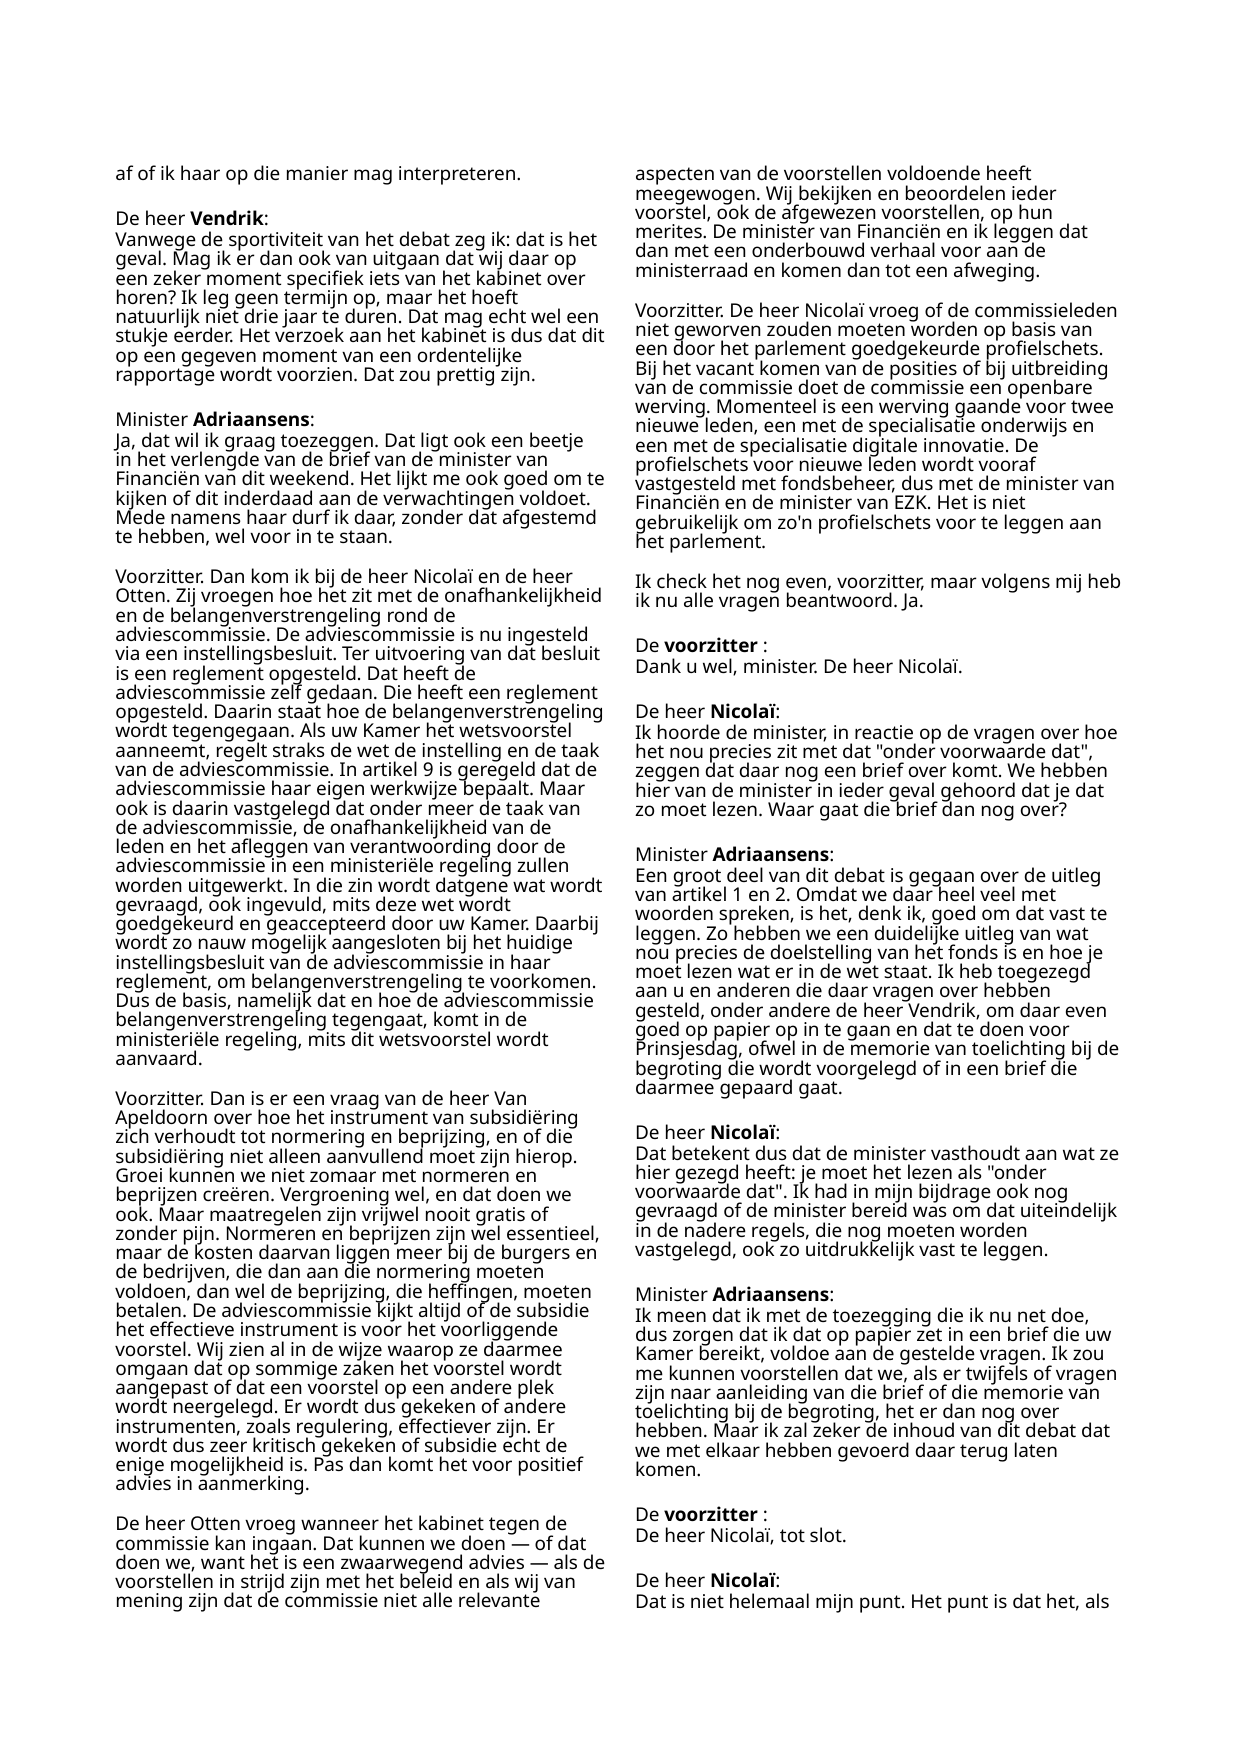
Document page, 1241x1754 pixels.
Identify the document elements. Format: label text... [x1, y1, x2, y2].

text af of ik haar op die manier mag interpreteren. [115, 165, 605, 184]
text De voorzitter : [635, 1501, 1125, 1527]
text Voorzitter. Dan kom ik bij de heer Nicolaï en de heer Otten. Zij vroegen hoe het zit met de onafhankelijkheid en de belangenverstrengeling rond de adviescommissie. De adviescommissie is nu ingesteld via een instellingsbesluit. Ter uitvoering van dat besluit is een reglement opgesteld. Dat heeft de adviescommissie zelf gedaan. Die heeft een reglement opgesteld. Daarin staat hoe de belangenverstrengeling wordt tegengegaan. Als uw Kamer het wetsvoorstel aanneemt, regelt straks de wet de instelling en de taak van de adviescommissie. In artikel 9 is geregeld dat de adviescommissie haar eigen werkwijze bepaalt. Maar ook is daarin vastgelegd dat onder meer de taak van de adviescommissie, de onafhankelijkheid van de leden en het afleggen van verantwoording door de adviescommissie in een ministeriële regeling zullen worden uitgewerkt. In die zin wordt datgene wat wordt gevraagd, ook ingevuld, mits deze wet wordt goedgekeurd en geaccepteerd door uw Kamer. Daarbij wordt zo nauw mogelijk aangesloten bij het huidige instellingsbesluit van de adviescommissie in haar reglement, om belangenverstrengeling te voorkomen. Dus de basis, namelijk dat en hoe de adviescommissie belangenverstrengeling tegengaat, komt in de ministeriële regeling, mits dit wetsvoorstel wordt aanvaard. [115, 568, 605, 1069]
text Vanwege de sportiviteit van het debat zeg ik: dat is het geval. Mag ik er dan ook van uitgaan dat wij daar op een zeker moment specifiek iets van het kabinet over horen? Ik leg geen termijn op, maar het hoeft natuurlijk niet drie jaar te duren. Dat mag echt wel een stukje eerder. Het verzoek aan het kabinet is dus dat dit op een gegeven moment van een ordentelijke rapportage wordt voorzien. Dat zou prettig zijn. [115, 231, 605, 385]
text De heer Otten vroeg wanneer het kabinet tegen de commissie kan ingaan. Dat kunnen we doen — of dat doen we, want het is een zwaarwegend advies — als de voorstellen in strijd zijn met het beleid en als wij van mening zijn dat de commissie niet alle relevante [115, 1515, 605, 1612]
text Minister Adriaansens: [635, 841, 1125, 867]
text Dank u wel, minister. De heer Nicolaï. [635, 658, 1125, 677]
text Dat is niet helemaal mijn punt. Het punt is dat het, als [635, 1593, 1125, 1612]
text Ik check het nog even, voorzitter, maar volgens mij heb ik nu alle vragen beantwoord. Ja. [635, 573, 1125, 611]
text Een groot deel van dit debat is gegaan over de uitleg van artikel 1 en 2. Omdat we daar heel veel met woorden spreken, is het, denk ik, goed om dat vast te leggen. Zo hebben we een duidelijke uitleg van wat nou precies de doelstelling van het fonds is en hoe je moet lezen wat er in de wet staat. Ik heb toegezegd aan u en anderen die daar vragen over hebben gesteld, onder andere de heer Vendrik, om daar even goed op papier op in te gaan en dat te doen voor Prinsjesdag, ofwel in de memorie van toelichting bij de begroting die wordt voorgelegd of in een brief die daarmee gepaard gaat. [635, 867, 1125, 1098]
text Voorzitter. Dan is er een vraag van de heer Van Apeldoorn over hoe het instrument van subsidiëring zich verhoudt tot normering en beprijzing, en of die subsidiëring niet alleen aanvullend moet zijn hierop. Groei kunnen we niet zomaar met normeren en beprijzen creëren. Vergroening wel, en dat doen we ook. Maar maatregelen zijn vrijwel nooit gratis of zonder pijn. Normeren en beprijzen zijn wel essentieel, maar de kosten daarvan liggen meer bij de burgers en de bedrijven, die dan aan die normering moeten voldoen, dan wel de beprijzing, die heffingen, moeten betalen. De adviescommissie kijkt altijd of de subsidie het effectieve instrument is voor het voorliggende voorstel. Wij zien al in de wijze waarop ze daarmee omgaan dat op sommige zaken het voorstel wordt aangepast of dat een voorstel op een andere plek wordt neergelegd. Er wordt dus gekeken of andere instrumenten, zoals regulering, effectiever zijn. Er wordt dus zeer kritisch gekeken of subsidie echt de enige mogelijkheid is. Pas dan komt het voor positief advies in aanmerking. [115, 1090, 605, 1495]
text Voorzitter. De heer Nicolaï vroeg of de commissieleden niet geworven zouden moeten worden op basis van een door het parlement goedgekeurde profielschets. Bij het vacant komen van de posities of bij uitbreiding van de commissie doet de commissie een openbare werving. Momenteel is een werving gaande voor twee nieuwe leden, een met de specialisatie onderwijs en een met de specialisatie digitale innovatie. De profielschets voor nieuwe leden wordt vooraf vastgesteld met fondsbeheer, dus met de minister van Financiën en de minister van EZK. Het is niet gebruikelijk om zo'n profielschets voor te leggen aan het parlement. [635, 302, 1125, 552]
text De heer Nicolaï: [635, 1567, 1125, 1593]
text Minister Adriaansens: [115, 406, 605, 432]
text aspecten van de voorstellen voldoende heeft meegewogen. Wij bekijken en beoordelen ieder voorstel, ook de afgewezen voorstellen, op hun merites. De minister van Financiën en ik leggen dat dan met een onderbouwd verhaal voor aan de ministerraad en komen dan tot een afweging. [635, 165, 1125, 281]
text De voorzitter : [635, 632, 1125, 658]
text Minister Adriaansens: [635, 1281, 1125, 1307]
text Ik hoorde de minister, in reactie op de vragen over hoe het nou precies zit met dat "onder voorwaarde dat", zeggen dat daar nog een brief over komt. We hebben hier van de minister in ieder geval gehoord dat je dat zo moet lezen. Waar gaat die brief dan nog over? [635, 724, 1125, 820]
text De heer Vendrik: [115, 205, 605, 231]
text Ik meen dat ik met de toezegging die ik nu net doe, dus zorgen dat ik dat op papier zet in een brief die uw Kamer bereikt, voldoe aan de gestelde vragen. Ik zou me kunnen voorstellen dat we, als er twijfels of vragen zijn naar aanleiding van die brief of die memorie van toelichting bij de begroting, het er dan nog over hebben. Maar ik zal zeker de inhoud van dit debat dat we met elkaar hebben gevoerd daar terug laten komen. [635, 1307, 1125, 1480]
text De heer Nicolaï, tot slot. [635, 1527, 1125, 1546]
text Ja, dat wil ik graag toezeggen. Dat ligt ook een beetje in het verlengde van de brief van de minister van Financiën van dit weekend. Het lijkt me ook goed om te kijken of dit inderdaad aan de verwachtingen voldoet. Mede namens haar durf ik daar, zonder dat afgestemd te hebben, wel voor in te staan. [115, 432, 605, 547]
text De heer Nicolaï: [635, 1119, 1125, 1144]
text De heer Nicolaï: [635, 698, 1125, 724]
text Dat betekent dus dat de minister vasthoudt aan wat ze hier gezegd heeft: je moet het lezen als "onder voorwaarde dat". Ik had in mijn bijdrage ook nog gevraagd of de minister bereid was om dat uiteindelijk in de nadere regels, die nog moeten worden vastgelegd, ook zo uitdrukkelijk vast te leggen. [635, 1144, 1125, 1260]
